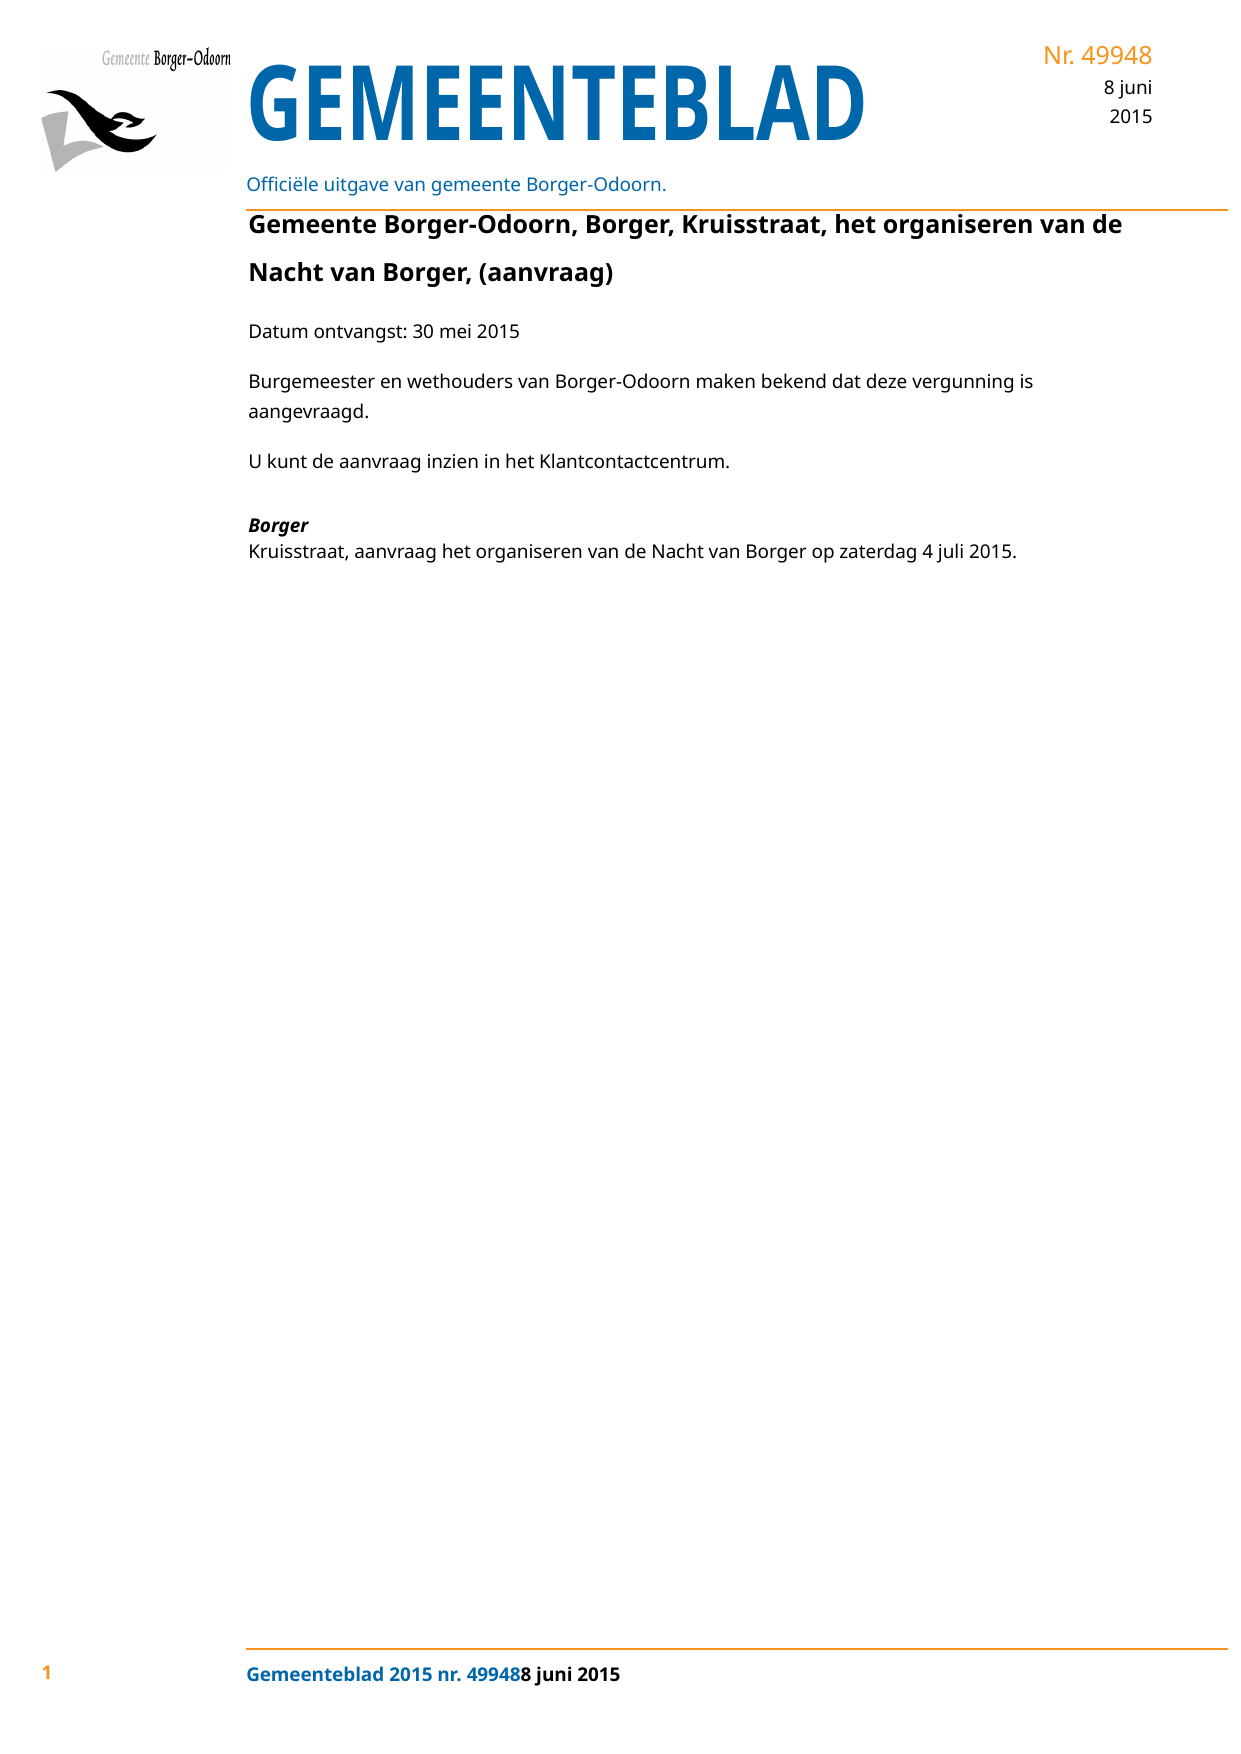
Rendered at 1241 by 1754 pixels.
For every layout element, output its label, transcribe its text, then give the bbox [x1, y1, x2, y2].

text Gemeente Borger-Odoorn, Borger, Kruisstraat, het organiseren van de Nacht van Borger, (aanvraag) [248, 211, 1152, 288]
text Borger [248, 512, 1152, 538]
picture [41, 47, 231, 172]
text Burgemeester en wethouders van Borger-Odoorn maken bekend dat deze vergunning is aangevraagd. [248, 368, 1152, 424]
text Kruisstraat, aanvraag het organiseren van de Nacht van Borger op zaterdag 4 juli 2015. [248, 538, 1152, 564]
text U kunt de aanvraag inzien in het Klantcontactcentrum. [248, 448, 1152, 474]
text Datum ontvangst: 30 mei 2015 [248, 318, 1152, 344]
